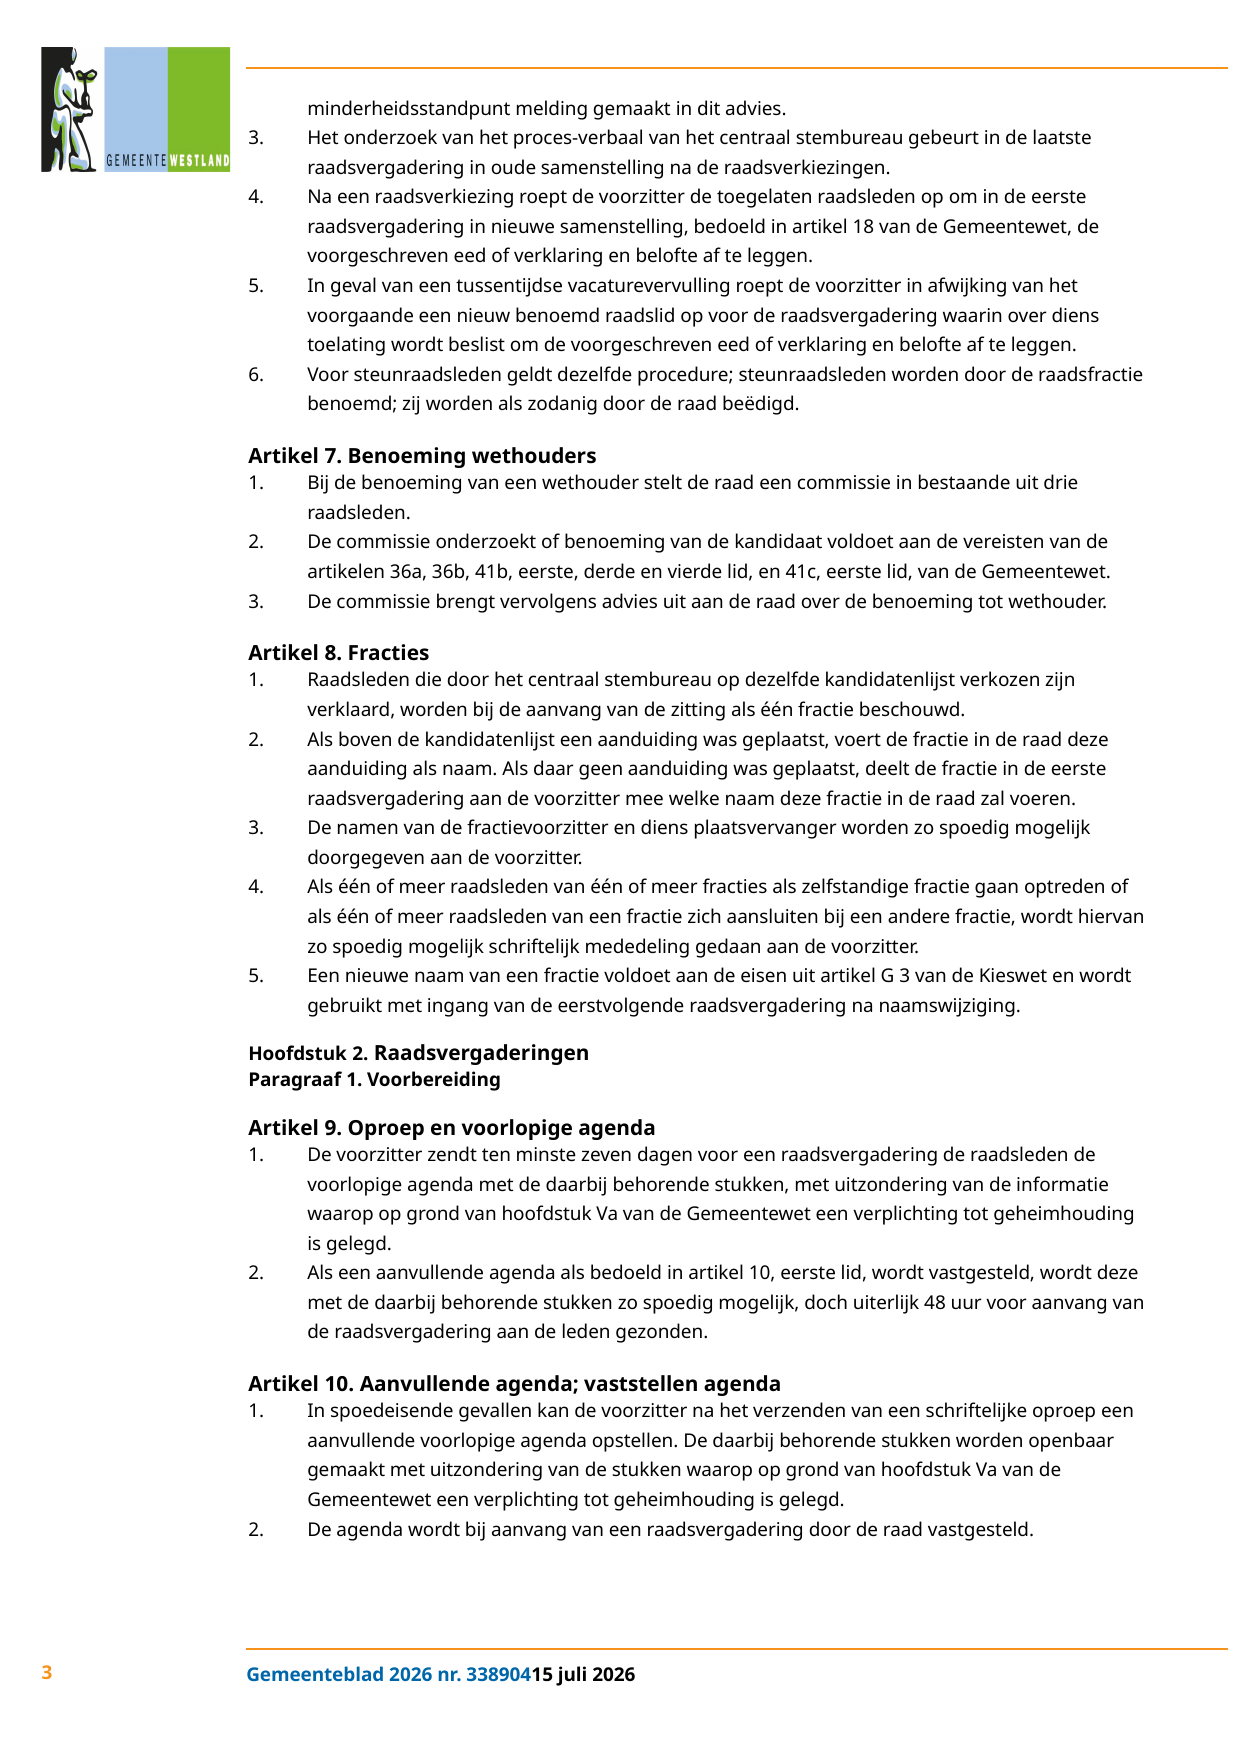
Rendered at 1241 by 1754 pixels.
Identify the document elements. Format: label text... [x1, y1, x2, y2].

list Raadsleden die door het centraal stembureau op dezelfde kandidatenlijst verkozen zijn verklaard, worden bij de aanvang van de zitting als één fractie beschouwd. [248, 667, 1152, 722]
list De namen van de fractievoorzitter en diens plaatsvervanger worden zo spoedig mogelijk doorgegeven aan de voorzitter. [248, 814, 1152, 870]
text Paragraaf 1. Voorbereiding [248, 1066, 1152, 1092]
text Artikel 9. Oproep en voorlopige agenda [248, 1113, 1152, 1141]
text Artikel 7. Benoeming wethouders [248, 441, 1152, 469]
list Voor steunraadsleden geldt dezelfde procedure; steunraadsleden worden door de raadsfractie benoemd; zij worden als zodanig door de raad beëdigd. [248, 361, 1152, 416]
list De voorzitter zendt ten minste zeven dagen voor een raadsvergadering de raadsleden de voorlopige agenda met de daarbij behorende stukken, met uitzondering van de informatie waarop op grond van hoofdstuk Va van de Gemeentewet een verplichting tot geheimhouding is gelegd. [248, 1141, 1152, 1256]
list Bij de benoeming van een wethouder stelt de raad een commissie in bestaande uit drie raadsleden. [248, 469, 1152, 525]
list In spoedeisende gevallen kan de voorzitter na het verzenden van een schriftelijke oproep een aanvullende voorlopige agenda opstellen. De daarbij behorende stukken worden openbaar gemaakt met uitzondering van de stukken waarop op grond van hoofdstuk Va van de Gemeentewet een verplichting tot geheimhouding is gelegd. [248, 1397, 1152, 1512]
list Als een aanvullende agenda als bedoeld in artikel 10, eerste lid, wordt vastgesteld, wordt deze met de daarbij behorende stukken zo spoedig mogelijk, doch uiterlijk 48 uur voor aanvang van de raadsvergadering aan de leden gezonden. [248, 1259, 1152, 1344]
list Het onderzoek van het proces-verbaal van het centraal stembureau gebeurt in de laatste raadsvergadering in oude samenstelling na de raadsverkiezingen. [248, 124, 1152, 180]
list Na een raadsverkiezing roept de voorzitter de toegelaten raadsleden op om in de eerste raadsvergadering in nieuwe samenstelling, bedoeld in artikel 18 van de Gemeentewet, de voorgeschreven eed of verklaring en belofte af te leggen. [248, 183, 1152, 268]
text Hoofdstuk 2. Raadsvergaderingen [248, 1038, 1152, 1066]
picture [41, 47, 231, 172]
list De agenda wordt bij aanvang van een raadsvergadering door de raad vastgesteld. [248, 1516, 1152, 1542]
list De commissie brengt vervolgens advies uit aan de raad over de benoeming tot wethouder. [248, 588, 1152, 613]
list Als één of meer raadsleden van één of meer fracties als zelfstandige fractie gaan optreden of als één of meer raadsleden van een fractie zich aansluiten bij een andere fractie, wordt hiervan zo spoedig mogelijk schriftelijk mededeling gedaan aan de voorzitter. [248, 874, 1152, 959]
text Artikel 10. Aanvullende agenda; vaststellen agenda [248, 1369, 1152, 1397]
list In geval van een tussentijdse vacaturevervulling roept de voorzitter in afwijking van het voorgaande een nieuw benoemd raadslid op voor de raadsvergadering waarin over diens toelating wordt beslist om de voorgeschreven eed of verklaring en belofte af te leggen. [248, 272, 1152, 357]
list minderheidsstandpunt melding gemaakt in dit advies. [248, 95, 1152, 121]
list De commissie onderzoekt of benoeming van de kandidaat voldoet aan de vereisten van de artikelen 36a, 36b, 41b, eerste, derde en vierde lid, en 41c, eerste lid, van de Gemeentewet. [248, 529, 1152, 584]
list Als boven de kandidatenlijst een aanduiding was geplaatst, voert de fractie in de raad deze aanduiding als naam. Als daar geen aanduiding was geplaatst, deelt de fractie in de eerste raadsvergadering aan de voorzitter mee welke naam deze fractie in de raad zal voeren. [248, 726, 1152, 811]
text Artikel 8. Fracties [248, 638, 1152, 667]
list Een nieuwe naam van een fractie voldoet aan de eisen uit artikel G 3 van de Kieswet en wordt gebruikt met ingang van de eerstvolgende raadsvergadering na naamswijziging. [248, 962, 1152, 1018]
